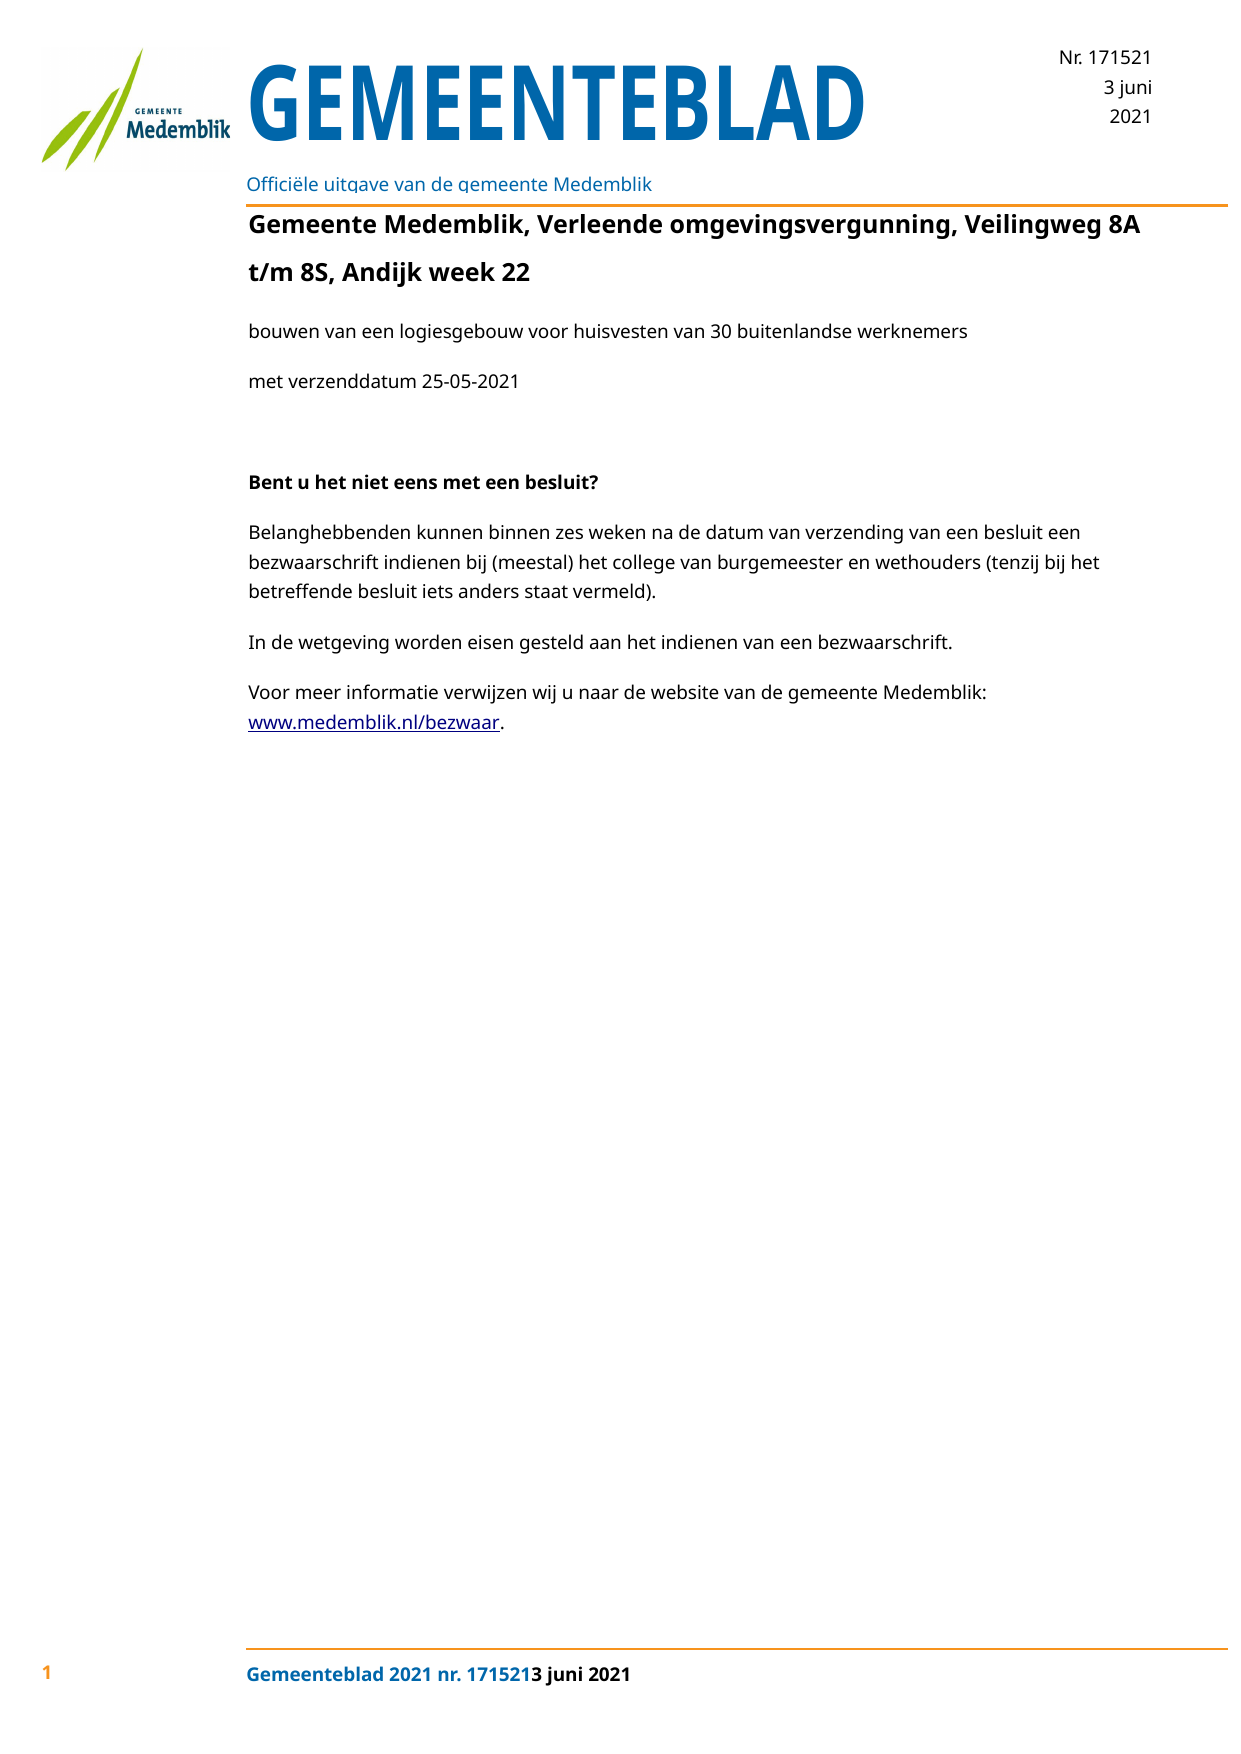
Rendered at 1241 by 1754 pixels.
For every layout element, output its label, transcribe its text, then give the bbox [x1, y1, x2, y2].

picture [41, 47, 231, 172]
text In de wetgeving worden eisen gesteld aan het indienen van een bezwaarschrift. [248, 629, 1152, 655]
text Belanghebbenden kunnen binnen zes weken na de datum van verzending van een besluit een bezwaarschrift indienen bij (meestal) het college van burgemeester en wethouders (tenzij bij het betreffende besluit iets anders staat vermeld). [248, 519, 1152, 604]
text met verzenddatum 25-05-2021 [248, 368, 1152, 394]
text bouwen van een logiesgebouw voor huisvesten van 30 buitenlandse werknemers [248, 318, 1152, 344]
text Gemeente Medemblik, Verleende omgevingsvergunning, Veilingweg 8A t/m 8S, Andijk week 22 [248, 207, 1152, 288]
text Bent u het niet eens met een besluit? [248, 469, 1152, 495]
text Voor meer informatie verwijzen wij u naar de website van de gemeente Medemblik: www.medemblik.nl/bezwaar. [248, 679, 1152, 735]
